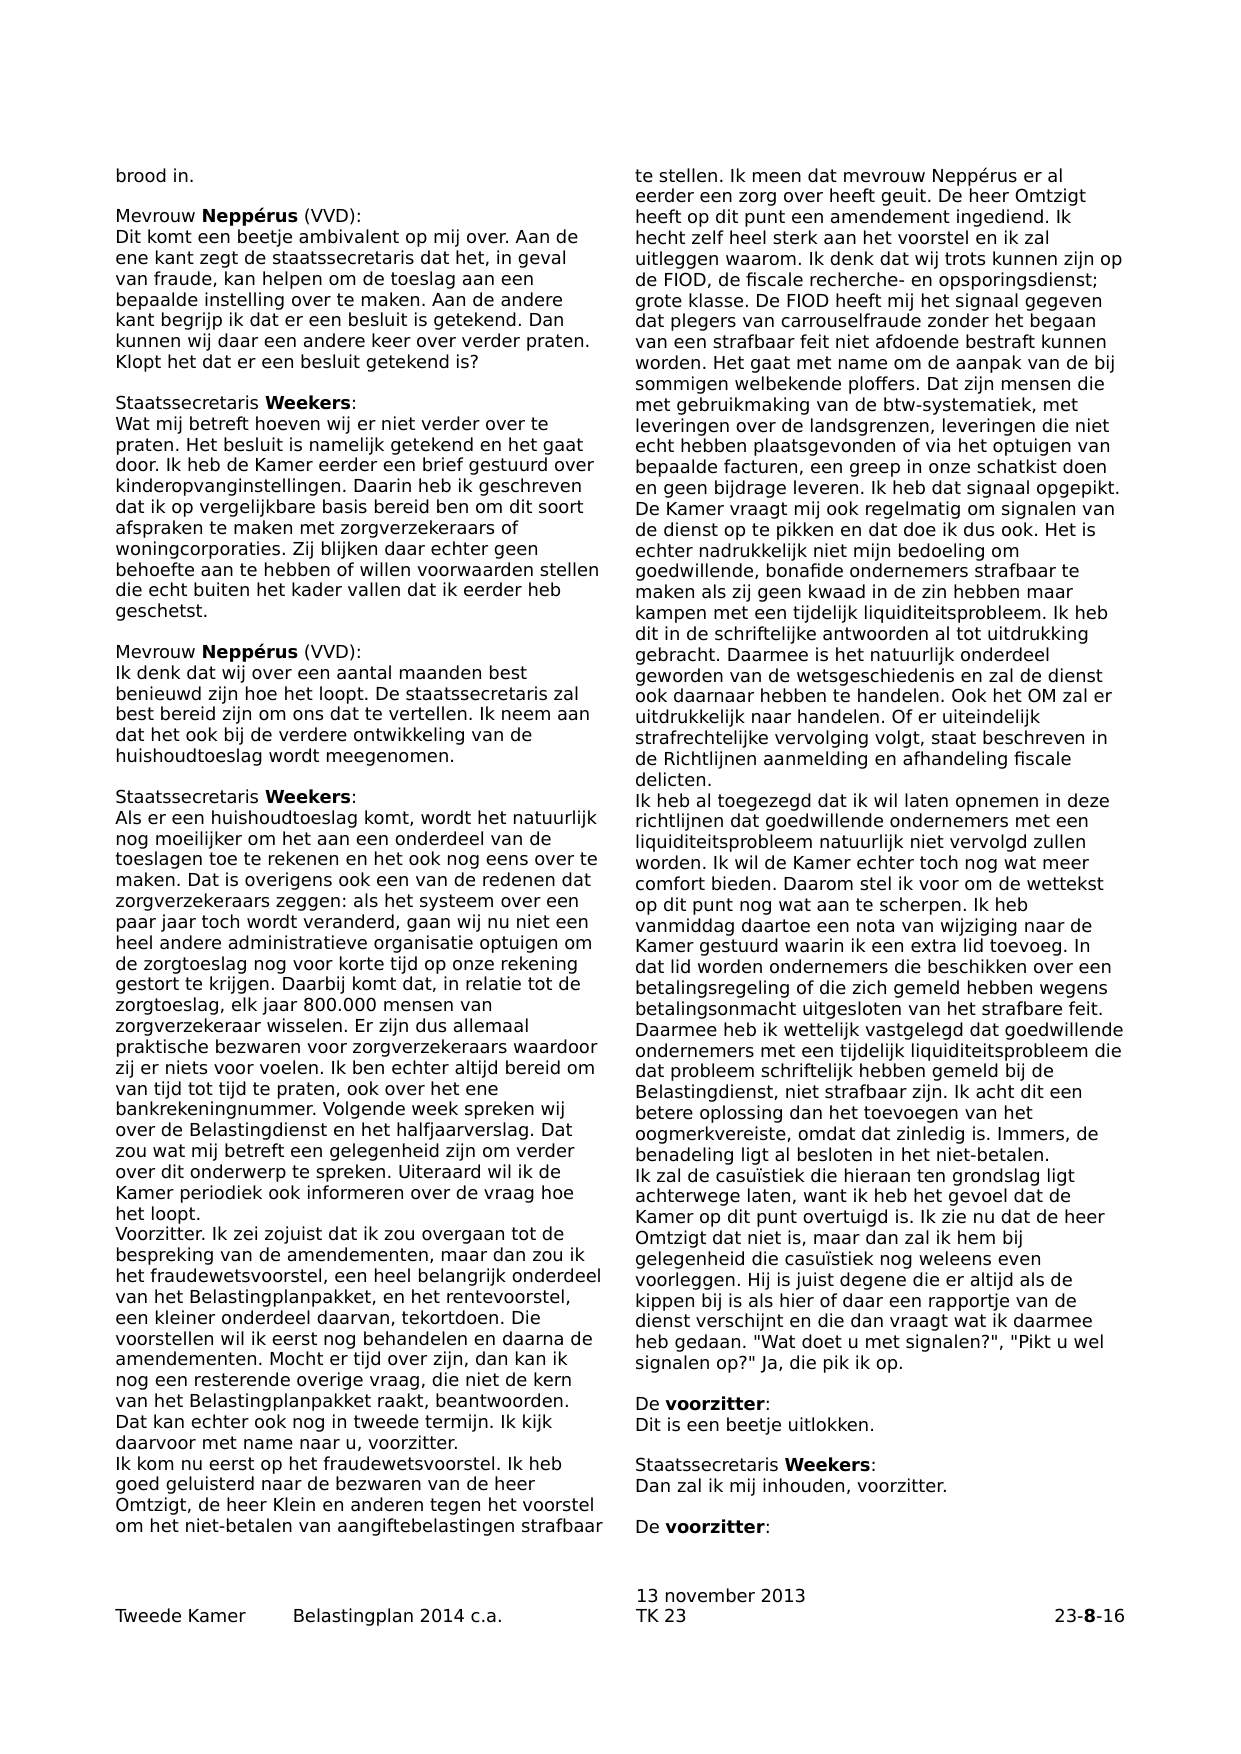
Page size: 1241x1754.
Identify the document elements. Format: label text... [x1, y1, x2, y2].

text De voorzitter: [635, 1394, 1125, 1414]
text Mevrouw Neppérus (VVD): [115, 642, 605, 662]
text Ik denk dat wij over een aantal maanden best benieuwd zijn hoe het loopt. De staatssecretaris zal best bereid zijn om ons dat te vertellen. Ik neem aan dat het ook bij de verdere ontwikkeling van de huishoudtoeslag wordt meegenomen. [115, 662, 605, 767]
text Staatssecretaris Weekers: [115, 393, 605, 413]
text Wat mij betreft hoeven wij er niet verder over te praten. Het besluit is namelijk getekend en het gaat door. Ik heb de Kamer eerder een brief gestuurd over kinderopvanginstellingen. Daarin heb ik geschreven dat ik op vergelijkbare basis bereid ben om dit soort afspraken te maken met zorgverzekeraars of woningcorporaties. Zij blijken daar echter geen behoefte aan te hebben of willen voorwaarden stellen die echt buiten het kader vallen dat ik eerder heb geschetst. [115, 413, 605, 622]
text Staatssecretaris Weekers: [635, 1455, 1125, 1476]
text Dit is een beetje uitlokken. [635, 1414, 1125, 1435]
text Als er een huishoudtoeslag komt, wordt het natuurlijk nog moeilijker om het aan een onderdeel van de toeslagen toe te rekenen en het ook nog eens over te maken. Dat is overigens ook een van de redenen dat zorgverzekeraars zeggen: als het systeem over een paar jaar toch wordt veranderd, gaan wij nu niet een heel andere administratieve organisatie optuigen om de zorgtoeslag nog voor korte tijd op onze rekening gestort te krijgen. Daarbij komt dat, in relatie tot de zorgtoeslag, elk jaar 800.000 mensen van zorgverzekeraar wisselen. Er zijn dus allemaal praktische bezwaren voor zorgverzekeraars waardoor zij er niets voor voelen. Ik ben echter altijd bereid om van tijd tot tijd te praten, ook over het ene bankrekeningnummer. Volgende week spreken wij over de Belastingdienst en het halfjaarverslag. Dat zou wat mij betreft een gelegenheid zijn om verder over dit onderwerp te spreken. Uiteraard wil ik de Kamer periodiek ook informeren over de vraag hoe het loopt. [115, 807, 605, 1224]
text Voorzitter. Ik zei zojuist dat ik zou overgaan tot de bespreking van de amendementen, maar dan zou ik het fraudewetsvoorstel, een heel belangrijk onderdeel van het Belastingplanpakket, en het rentevoorstel, een kleiner onderdeel daarvan, tekortdoen. Die voorstellen wil ik eerst nog behandelen en daarna de amendementen. Mocht er tijd over zijn, dan kan ik nog een resterende overige vraag, die niet de kern van het Belastingplanpakket raakt, beantwoorden. Dat kan echter ook nog in tweede termijn. Ik kijk daarvoor met name naar u, voorzitter. [115, 1224, 605, 1453]
text Ik kom nu eerst op het fraudewetsvoorstel. Ik heb goed geluisterd naar de bezwaren van de heer Omtzigt, de heer Klein en anderen tegen het voorstel om het niet-betalen van aangiftebelastingen strafbaar [115, 1453, 605, 1537]
text brood in. [115, 165, 605, 186]
text Mevrouw Neppérus (VVD): [115, 206, 605, 227]
text Dit komt een beetje ambivalent op mij over. Aan de ene kant zegt de staatssecretaris dat het, in geval van fraude, kan helpen om de toeslag aan een bepaalde instelling over te maken. Aan de andere kant begrijp ik dat er een besluit is getekend. Dan kunnen wij daar een andere keer over verder praten. Klopt het dat er een besluit getekend is? [115, 227, 605, 373]
text te stellen. Ik meen dat mevrouw Neppérus er al eerder een zorg over heeft geuit. De heer Omtzigt heeft op dit punt een amendement ingediend. Ik hecht zelf heel sterk aan het voorstel en ik zal uitleggen waarom. Ik denk dat wij trots kunnen zijn op de FIOD, de fiscale recherche- en opsporingsdienst; grote klasse. De FIOD heeft mij het signaal gegeven dat plegers van carrouselfraude zonder het begaan van een strafbaar feit niet afdoende bestraft kunnen worden. Het gaat met name om de aanpak van de bij sommigen welbekende ploffers. Dat zijn mensen die met gebruikmaking van de btw-systematiek, met leveringen over de landsgrenzen, leveringen die niet echt hebben plaatsgevonden of via het optuigen van bepaalde facturen, een greep in onze schatkist doen en geen bijdrage leveren. Ik heb dat signaal opgepikt. De Kamer vraagt mij ook regelmatig om signalen van de dienst op te pikken en dat doe ik dus ook. Het is echter nadrukkelijk niet mijn bedoeling om goedwillende, bonafide ondernemers strafbaar te maken als zij geen kwaad in de zin hebben maar kampen met een tijdelijk liquiditeitsprobleem. Ik heb dit in de schriftelijke antwoorden al tot uitdrukking gebracht. Daarmee is het natuurlijk onderdeel geworden van de wetsgeschiedenis en zal de dienst ook daarnaar hebben te handelen. Ook het OM zal er uitdrukkelijk naar handelen. Of er uiteindelijk strafrechtelijke vervolging volgt, staat beschreven in de Richtlijnen aanmelding en afhandeling fiscale delicten. [635, 165, 1125, 790]
text Staatssecretaris Weekers: [115, 787, 605, 807]
text Dan zal ik mij inhouden, voorzitter. [635, 1476, 1125, 1497]
text De voorzitter: [635, 1517, 1125, 1537]
text Ik heb al toegezegd dat ik wil laten opnemen in deze richtlijnen dat goedwillende ondernemers met een liquiditeitsprobleem natuurlijk niet vervolgd zullen worden. Ik wil de Kamer echter toch nog wat meer comfort bieden. Daarom stel ik voor om de wettekst op dit punt nog wat aan te scherpen. Ik heb vanmiddag daartoe een nota van wijziging naar de Kamer gestuurd waarin ik een extra lid toevoeg. In dat lid worden ondernemers die beschikken over een betalingsregeling of die zich gemeld hebben wegens betalingsonmacht uitgesloten van het strafbare feit. Daarmee heb ik wettelijk vastgelegd dat goedwillende ondernemers met een tijdelijk liquiditeitsprobleem die dat probleem schriftelijk hebben gemeld bij de Belastingdienst, niet strafbaar zijn. Ik acht dit een betere oplossing dan het toevoegen van het oogmerkvereiste, omdat dat zinledig is. Immers, de benadeling ligt al besloten in het niet-betalen. [635, 790, 1125, 1165]
text Ik zal de casuïstiek die hieraan ten grondslag ligt achterwege laten, want ik heb het gevoel dat de Kamer op dit punt overtuigd is. Ik zie nu dat de heer Omtzigt dat niet is, maar dan zal ik hem bij gelegenheid die casuïstiek nog weleens even voorleggen. Hij is juist degene die er altijd als de kippen bij is als hier of daar een rapportje van de dienst verschijnt en die dan vraagt wat ik daarmee heb gedaan. "Wat doet u met signalen?", "Pikt u wel signalen op?" Ja, die pik ik op. [635, 1165, 1125, 1374]
